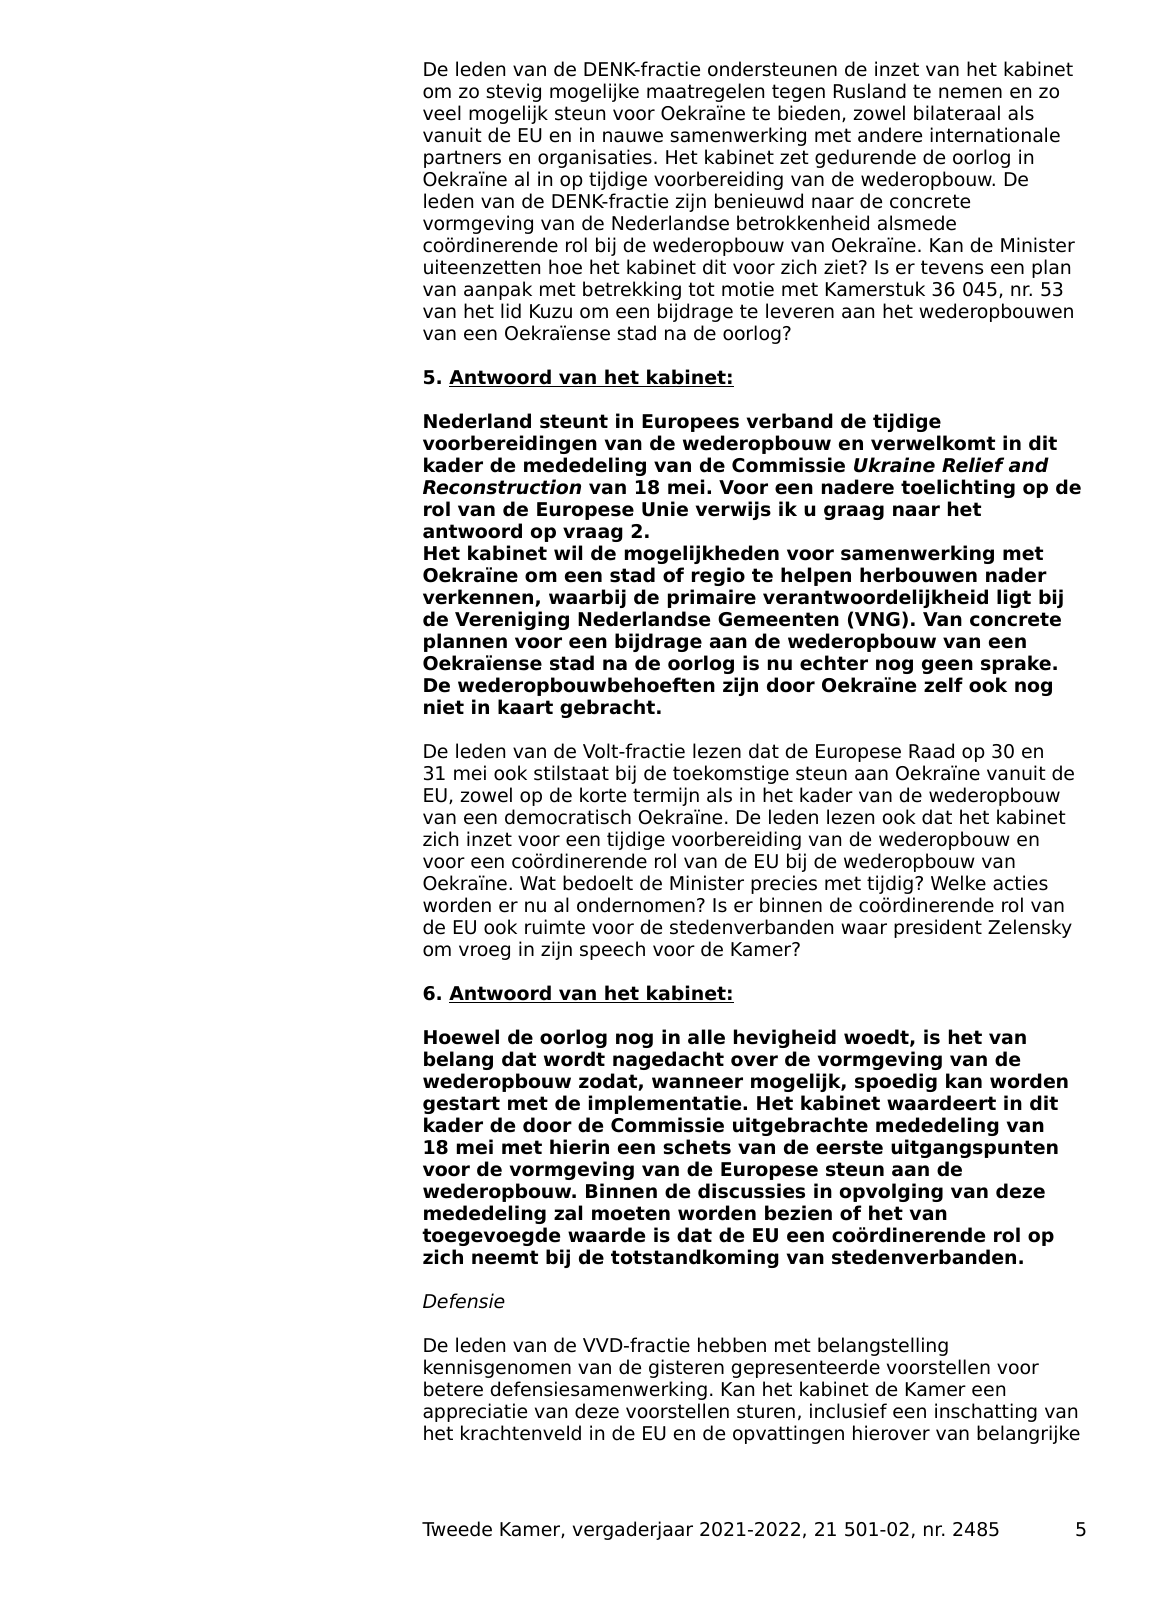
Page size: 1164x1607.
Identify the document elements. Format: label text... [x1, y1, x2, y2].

text De leden van de VVD-fractie hebben met belangstelling kennisgenomen van de gisteren gepresenteerde voorstellen voor betere defensiesamenwerking. Kan het kabinet de Kamer een appreciatie van deze voorstellen sturen, inclusief een inschatting van het krachtenveld in de EU en de opvattingen hierover van belangrijke [422, 1335, 1087, 1445]
subtitle 6. Antwoord van het kabinet: [422, 983, 1087, 1005]
subtitle Defensie [422, 1291, 1087, 1313]
text Hoewel de oorlog nog in alle hevigheid woedt, is het van belang dat wordt nagedacht over de vormgeving van de wederopbouw zodat, wanneer mogelijk, spoedig kan worden gestart met de implementatie. Het kabinet waardeert in dit kader de door de Commissie uitgebrachte mededeling van 18 mei met hierin een schets van de eerste uitgangspunten voor de vormgeving van de Europese steun aan de wederopbouw. Binnen de discussies in opvolging van deze mededeling zal moeten worden bezien of het van toegevoegde waarde is dat de EU een coördinerende rol op zich neemt bij de totstandkoming van stedenverbanden. [422, 1027, 1087, 1269]
text Nederland steunt in Europees verband de tijdige voorbereidingen van de wederopbouw en verwelkomt in dit kader de mededeling van de Commissie Ukraine Relief and Reconstruction van 18 mei. Voor een nadere toelichting op de rol van de Europese Unie verwijs ik u graag naar het antwoord op vraag 2. [422, 411, 1087, 543]
text De leden van de Volt-fractie lezen dat de Europese Raad op 30 en 31 mei ook stilstaat bij de toekomstige steun aan Oekraïne vanuit de EU, zowel op de korte termijn als in het kader van de wederopbouw van een democratisch Oekraïne. De leden lezen ook dat het kabinet zich inzet voor een tijdige voorbereiding van de wederopbouw en voor een coördinerende rol van de EU bij de wederopbouw van Oekraïne. Wat bedoelt de Minister precies met tijdig? Welke acties worden er nu al ondernomen? Is er binnen de coördinerende rol van de EU ook ruimte voor de stedenverbanden waar president Zelensky om vroeg in zijn speech voor de Kamer? [422, 741, 1087, 961]
text Het kabinet wil de mogelijkheden voor samenwerking met Oekraïne om een stad of regio te helpen herbouwen nader verkennen, waarbij de primaire verantwoordelijkheid ligt bij de Vereniging Nederlandse Gemeenten (VNG). Van concrete plannen voor een bijdrage aan de wederopbouw van een Oekraïense stad na de oorlog is nu echter nog geen sprake. De wederopbouwbehoeften zijn door Oekraïne zelf ook nog niet in kaart gebracht. [422, 543, 1087, 719]
text De leden van de DENK-fractie ondersteunen de inzet van het kabinet om zo stevig mogelijke maatregelen tegen Rusland te nemen en zo veel mogelijk steun voor Oekraïne te bieden, zowel bilateraal als vanuit de EU en in nauwe samenwerking met andere internationale partners en organisaties. Het kabinet zet gedurende de oorlog in Oekraïne al in op tijdige voorbereiding van de wederopbouw. De leden van de DENK-fractie zijn benieuwd naar de concrete vormgeving van de Nederlandse betrokkenheid alsmede coördinerende rol bij de wederopbouw van Oekraïne. Kan de Minister uiteenzetten hoe het kabinet dit voor zich ziet? Is er tevens een plan van aanpak met betrekking tot motie met Kamerstuk 36 045, nr. 53 van het lid Kuzu om een bijdrage te leveren aan het wederopbouwen van een Oekraïense stad na de oorlog? [422, 59, 1087, 345]
subtitle 5. Antwoord van het kabinet: [422, 367, 1087, 389]
